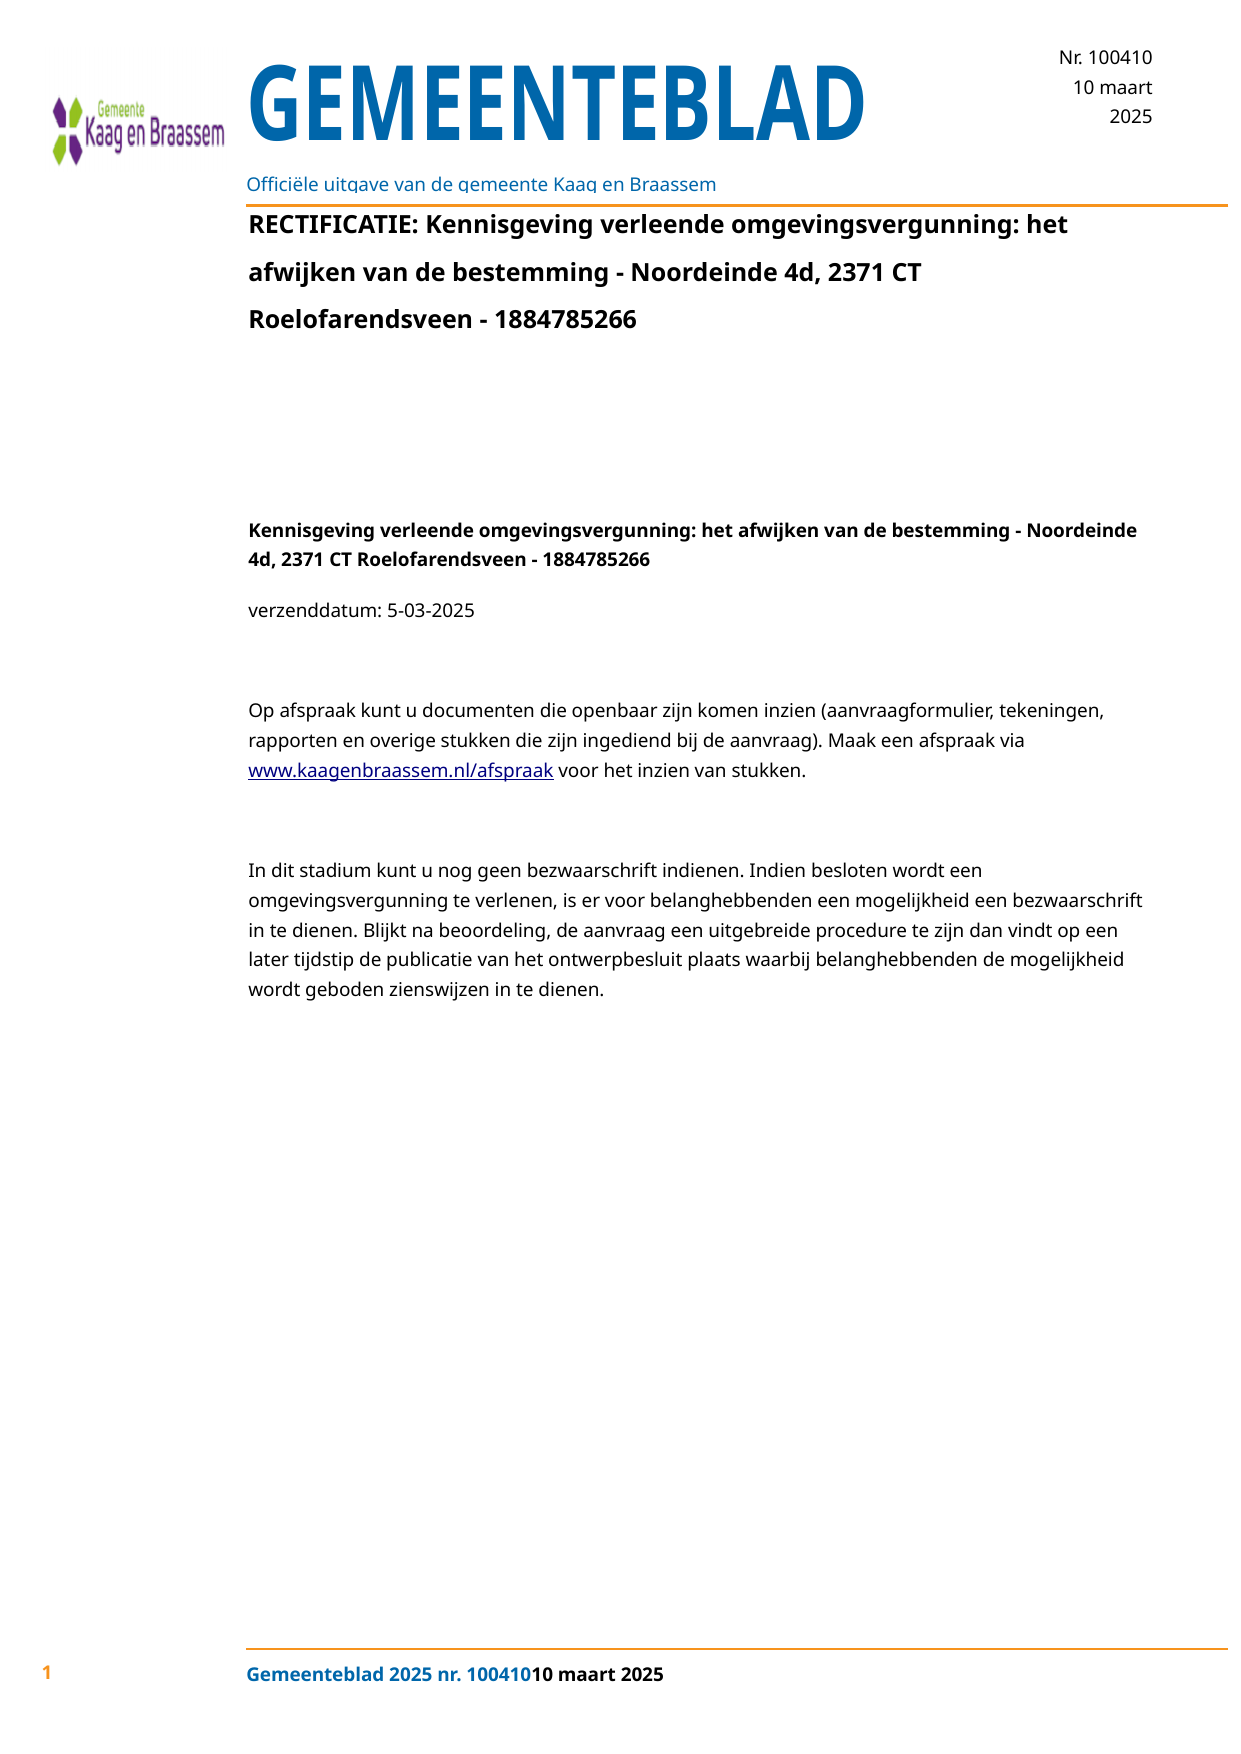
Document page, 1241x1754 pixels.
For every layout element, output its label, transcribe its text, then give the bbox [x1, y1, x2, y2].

text verzenddatum: 5-03-2025 [248, 597, 1152, 622]
text In dit stadium kunt u nog geen bezwaarschrift indienen. Indien besloten wordt een omgevingsvergunning te verlenen, is er voor belanghebbenden een mogelijkheid een bezwaarschrift in te dienen. Blijkt na beoordeling, de aanvraag een uitgebreide procedure te zijn dan vindt op een later tijdstip de publicatie van het ontwerpbesluit plaats waarbij belanghebbenden de mogelijkheid wordt geboden zienswijzen in te dienen. [248, 858, 1152, 1002]
text RECTIFICATIE: Kennisgeving verleende omgevingsvergunning: het afwijken van de bestemming - Noordeinde 4d, 2371 CT Roelofarendsveen - 1884785266 [248, 207, 1152, 336]
text Kennisgeving verleende omgevingsvergunning: het afwijken van de bestemming - Noordeinde 4d, 2371 CT Roelofarendsveen - 1884785266 [248, 517, 1152, 572]
text Op afspraak kunt u documenten die openbaar zijn komen inzien (aanvraagformulier, tekeningen, rapporten en overige stukken die zijn ingediend bij de aanvraag). Maak een afspraak via www.kaagenbraassem.nl/afspraak voor het inzien van stukken. [248, 698, 1152, 782]
picture [41, 47, 231, 172]
